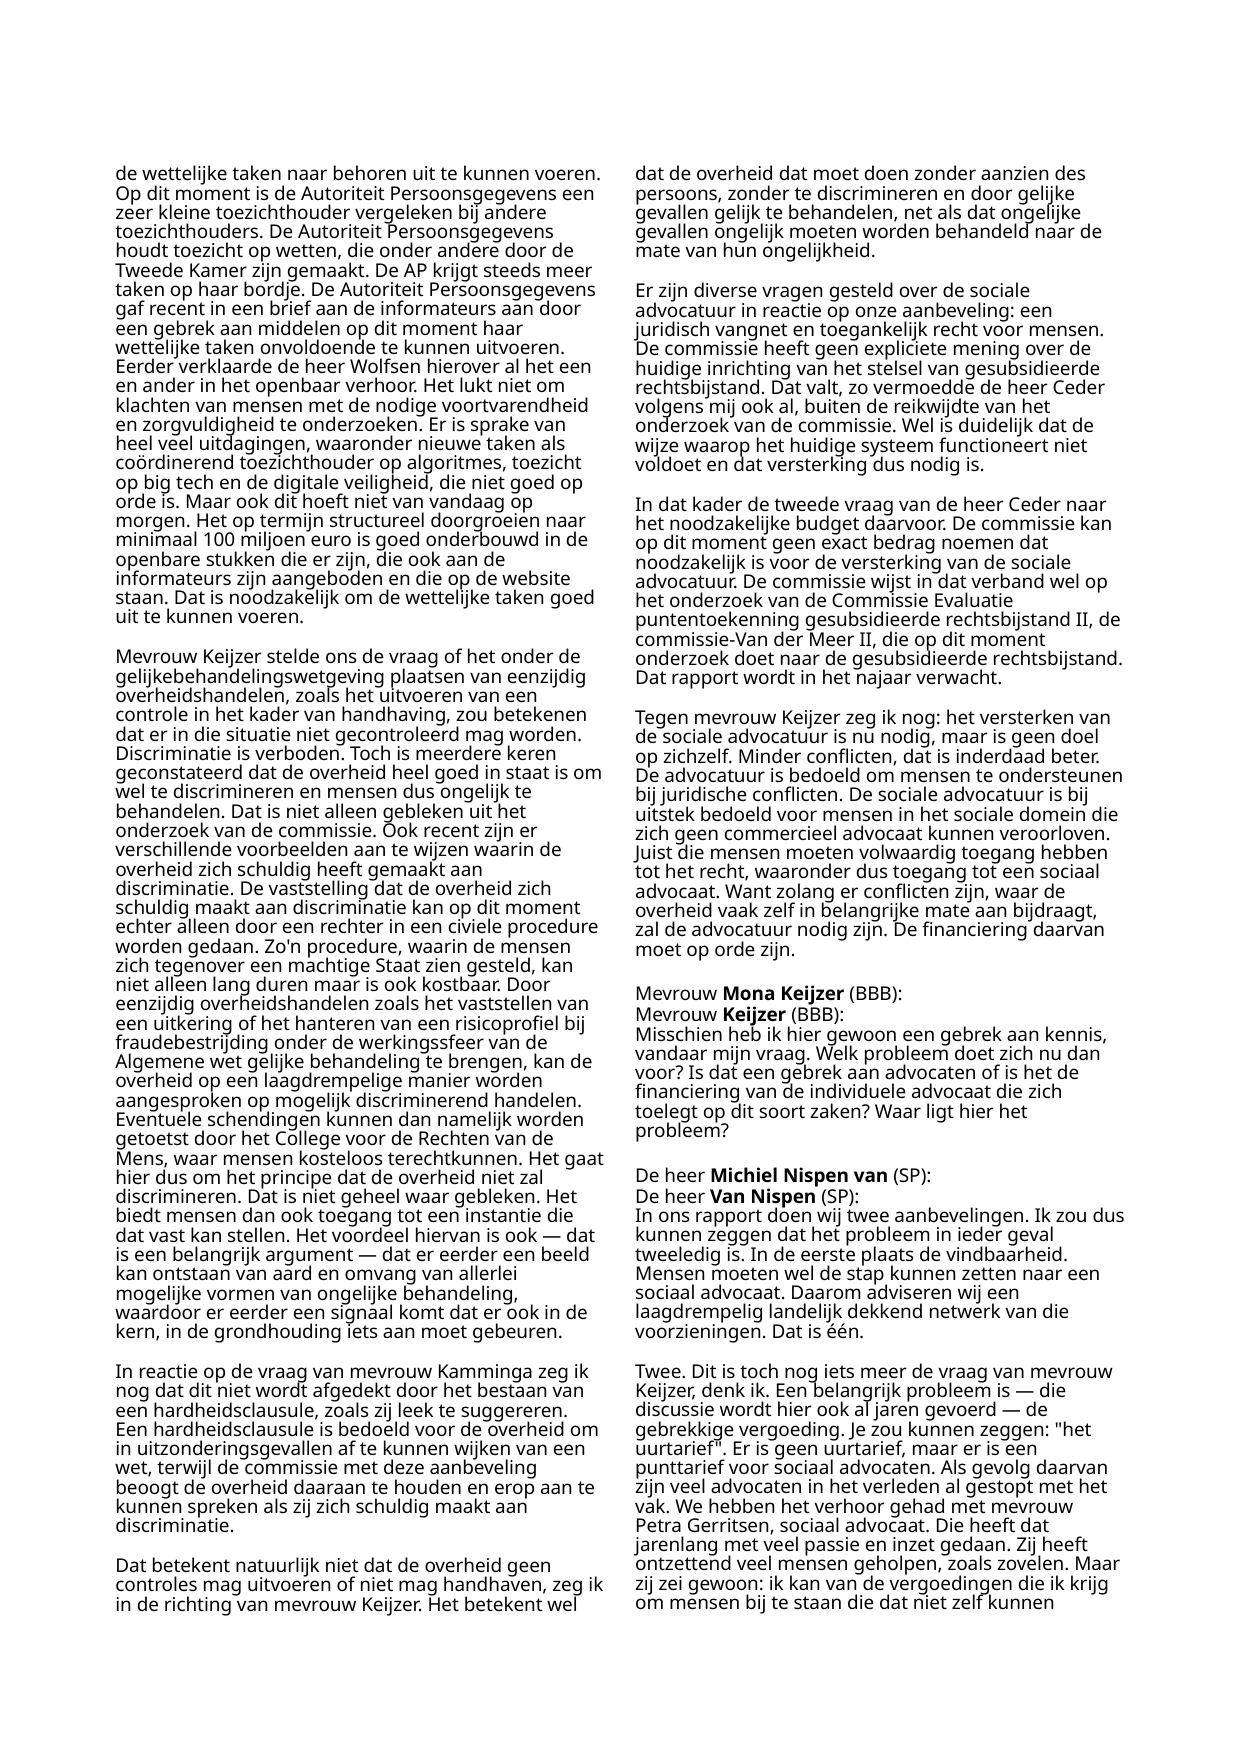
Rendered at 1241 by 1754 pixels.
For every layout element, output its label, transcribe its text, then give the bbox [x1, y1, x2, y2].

text dat de overheid dat moet doen zonder aanzien des persoons, zonder te discrimineren en door gelijke gevallen gelijk te behandelen, net als dat ongelijke gevallen ongelijk moeten worden behandeld naar de mate van hun ongelijkheid. [635, 165, 1125, 262]
text In reactie op de vraag van mevrouw Kamminga zeg ik nog dat dit niet wordt afgedekt door het bestaan van een hardheidsclausule, zoals zij leek te suggereren. Een hardheidsclausule is bedoeld voor de overheid om in uitzonderingsgevallen af te kunnen wijken van een wet, terwijl de commissie met deze aanbeveling beoogt de overheid daaraan te houden en erop aan te kunnen spreken als zij zich schuldig maakt aan discriminatie. [115, 1363, 605, 1536]
text Mevrouw Keijzer stelde ons de vraag of het onder de gelijkebehandelingswetgeving plaatsen van eenzijdig overheidshandelen, zoals het uitvoeren van een controle in het kader van handhaving, zou betekenen dat er in die situatie niet gecontroleerd mag worden. Discriminatie is verboden. Toch is meerdere keren geconstateerd dat de overheid heel goed in staat is om wel te discrimineren en mensen dus ongelijk te behandelen. Dat is niet alleen gebleken uit het onderzoek van de commissie. Ook recent zijn er verschillende voorbeelden aan te wijzen waarin de overheid zich schuldig heeft gemaakt aan discriminatie. De vaststelling dat de overheid zich schuldig maakt aan discriminatie kan op dit moment echter alleen door een rechter in een civiele procedure worden gedaan. Zo'n procedure, waarin de mensen zich tegenover een machtige Staat zien gesteld, kan niet alleen lang duren maar is ook kostbaar. Door eenzijdig overheidshandelen zoals het vaststellen van een uitkering of het hanteren van een risicoprofiel bij fraudebestrijding onder de werkingssfeer van de Algemene wet gelijke behandeling te brengen, kan de overheid op een laagdrempelige manier worden aangesproken op mogelijk discriminerend handelen. Eventuele schendingen kunnen dan namelijk worden getoetst door het College voor de Rechten van de Mens, waar mensen kosteloos terechtkunnen. Het gaat hier dus om het principe dat de overheid niet zal discrimineren. Dat is niet geheel waar gebleken. Het biedt mensen dan ook toegang tot een instantie die dat vast kan stellen. Het voordeel hiervan is ook — dat is een belangrijk argument — dat er eerder een beeld kan ontstaan van aard en omvang van allerlei mogelijke vormen van ongelijke behandeling, waardoor er eerder een signaal komt dat er ook in de kern, in de grondhouding iets aan moet gebeuren. [115, 648, 605, 1342]
text Dat betekent natuurlijk niet dat de overheid geen controles mag uitvoeren of niet mag handhaven, zeg ik in de richting van mevrouw Keijzer. Het betekent wel [115, 1557, 605, 1615]
text Mevrouw Keijzer (BBB): [635, 1006, 1125, 1026]
text Er zijn diverse vragen gesteld over de sociale advocatuur in reactie op onze aanbeveling: een juridisch vangnet en toegankelijk recht voor mensen. De commissie heeft geen expliciete mening over de huidige inrichting van het stelsel van gesubsidieerde rechtsbijstand. Dat valt, zo vermoedde de heer Ceder volgens mij ook al, buiten de reikwijdte van het onderzoek van de commissie. Wel is duidelijk dat de wijze waarop het huidige systeem functioneert niet voldoet en dat versterking dus nodig is. [635, 282, 1125, 475]
text In dat kader de tweede vraag van de heer Ceder naar het noodzakelijke budget daarvoor. De commissie kan op dit moment geen exact bedrag noemen dat noodzakelijk is voor de versterking van de sociale advocatuur. De commissie wijst in dat verband wel op het onderzoek van de Commissie Evaluatie puntentoekenning gesubsidieerde rechtsbijstand II, de commissie-Van der Meer II, die op dit moment onderzoek doet naar de gesubsidieerde rechtsbijstand. Dat rapport wordt in het najaar verwacht. [635, 496, 1125, 688]
text de wettelijke taken naar behoren uit te kunnen voeren. Op dit moment is de Autoriteit Persoonsgegevens een zeer kleine toezichthouder vergeleken bij andere toezichthouders. De Autoriteit Persoonsgegevens houdt toezicht op wetten, die onder andere door de Tweede Kamer zijn gemaakt. De AP krijgt steeds meer taken op haar bordje. De Autoriteit Persoonsgegevens gaf recent in een brief aan de informateurs aan door een gebrek aan middelen op dit moment haar wettelijke taken onvoldoende te kunnen uitvoeren. Eerder verklaarde de heer Wolfsen hierover al het een en ander in het openbaar verhoor. Het lukt niet om klachten van mensen met de nodige voortvarendheid en zorgvuldigheid te onderzoeken. Er is sprake van heel veel uitdagingen, waaronder nieuwe taken als coördinerend toezichthouder op algoritmes, toezicht op big tech en de digitale veiligheid, die niet goed op orde is. Maar ook dit hoeft niet van vandaag op morgen. Het op termijn structureel doorgroeien naar minimaal 100 miljoen euro is goed onderbouwd in de openbare stukken die er zijn, die ook aan de informateurs zijn aangeboden en die op de website staan. Dat is noodzakelijk om de wettelijke taken goed uit te kunnen voeren. [115, 165, 605, 628]
text De heer Michiel Nispen van (SP): [635, 1162, 1125, 1188]
text In ons rapport doen wij twee aanbevelingen. Ik zou dus kunnen zeggen dat het probleem in ieder geval tweeledig is. In de eerste plaats de vindbaarheid. Mensen moeten wel de stap kunnen zetten naar een sociaal advocaat. Daarom adviseren wij een laagdrempelig landelijk dekkend netwerk van die voorzieningen. Dat is één. [635, 1207, 1125, 1342]
text Mevrouw Mona Keijzer (BBB): [635, 981, 1125, 1006]
text Misschien heb ik hier gewoon een gebrek aan kennis, vandaar mijn vraag. Welk probleem doet zich nu dan voor? Is dat een gebrek aan advocaten of is het de financiering van de individuele advocaat die zich toelegt op dit soort zaken? Waar ligt hier het probleem? [635, 1026, 1125, 1141]
text De heer Van Nispen (SP): [635, 1188, 1125, 1207]
text Twee. Dit is toch nog iets meer de vraag van mevrouw Keijzer, denk ik. Een belangrijk probleem is — die discussie wordt hier ook al jaren gevoerd — de gebrekkige vergoeding. Je zou kunnen zeggen: "het uurtarief". Er is geen uurtarief, maar er is een punttarief voor sociaal advocaten. Als gevolg daarvan zijn veel advocaten in het verleden al gestopt met het vak. We hebben het verhoor gehad met mevrouw Petra Gerritsen, sociaal advocaat. Die heeft dat jarenlang met veel passie en inzet gedaan. Zij heeft ontzettend veel mensen geholpen, zoals zovelen. Maar zij zei gewoon: ik kan van de vergoedingen die ik krijg om mensen bij te staan die dat niet zelf kunnen [635, 1363, 1125, 1613]
text Tegen mevrouw Keijzer zeg ik nog: het versterken van de sociale advocatuur is nu nodig, maar is geen doel op zichzelf. Minder conflicten, dat is inderdaad beter. De advocatuur is bedoeld om mensen te ondersteunen bij juridische conflicten. De sociale advocatuur is bij uitstek bedoeld voor mensen in het sociale domein die zich geen commercieel advocaat kunnen veroorloven. Juist die mensen moeten volwaardig toegang hebben tot het recht, waaronder dus toegang tot een sociaal advocaat. Want zolang er conflicten zijn, waar de overheid vaak zelf in belangrijke mate aan bijdraagt, zal de advocatuur nodig zijn. De financiering daarvan moet op orde zijn. [635, 709, 1125, 960]
